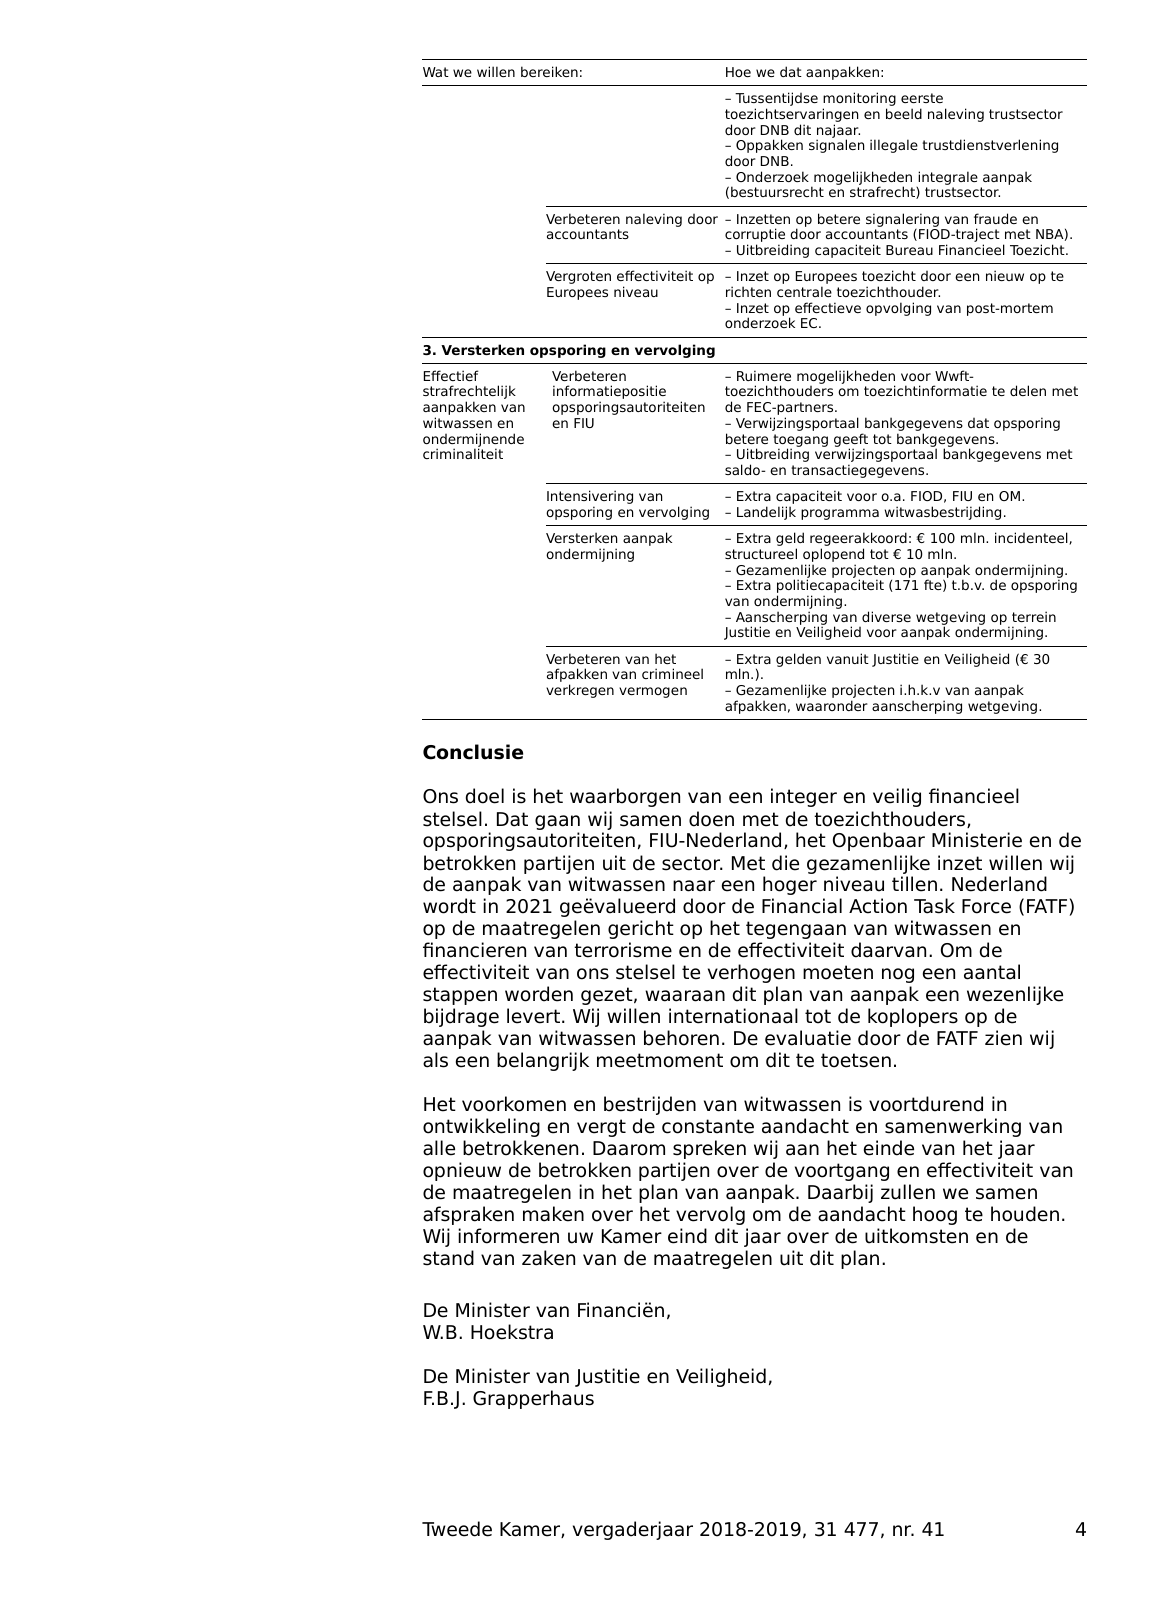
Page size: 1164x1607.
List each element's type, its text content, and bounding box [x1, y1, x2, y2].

table_cell Versterken aanpak ondermijning [546, 526, 719, 646]
table_header Hoe we dat aanpakken: [719, 60, 1087, 85]
table_cell – Extra gelden vanuit Justitie en Veiligheid (€ 30 mln.). – Gezamenlijke projecten i.h.k.v van aanpak afpakken, waaronder aanscherping wetgeving. [719, 647, 1087, 719]
table_header Wat we willen bereiken: [422, 60, 719, 85]
table_cell [422, 86, 546, 337]
table_cell – Extra geld regeerakkoord: € 100 mln. incidenteel, structureel oplopend tot € 10 mln. – Gezamenlijke projecten op aanpak ondermijning. – Extra politiecapaciteit (171 fte) t.b.v. de opsporing van ondermijning. – Aanscherping van diverse wetgeving op terrein Justitie en Veiligheid voor aanpak ondermijning. [719, 526, 1087, 646]
table_cell – Inzet op Europees toezicht door een nieuw op te richten centrale toezichthouder. – Inzet op effectieve opvolging van post-mortem onderzoek EC. [719, 264, 1087, 337]
table_cell Verbeteren naleving door accountants [546, 207, 719, 263]
text Het voorkomen en bestrijden van witwassen is voortdurend in ontwikkeling en vergt de constante aandacht en samenwerking van alle betrokkenen. Daarom spreken wij aan het einde van het jaar opnieuw de betrokken partijen over de voortgang en effectiviteit van de maatregelen in het plan van aanpak. Daarbij zullen we samen afspraken maken over het vervolg om de aandacht hoog te houden. Wij informeren uw Kamer eind dit jaar over de uitkomsten en de stand van zaken van de maatregelen uit dit plan. [422, 1094, 1087, 1270]
table_cell Verbeteren van het afpakken van crimineel verkregen vermogen [546, 647, 719, 719]
text Ons doel is het waarborgen van een integer en veilig financieel stelsel. Dat gaan wij samen doen met de toezichthouders, opsporingsautoriteiten, FIU-Nederland, het Openbaar Ministerie en de betrokken partijen uit de sector. Met die gezamenlijke inzet willen wij de aanpak van witwassen naar een hoger niveau tillen. Nederland wordt in 2021 geëvalueerd door de Financial Action Task Force (FATF) op de maatregelen gericht op het tegengaan van witwassen en financieren van terrorisme en de effectiviteit daarvan. Om de effectiviteit van ons stelsel te verhogen moeten nog een aantal stappen worden gezet, waaraan dit plan van aanpak een wezenlijke bijdrage levert. Wij willen internationaal tot de koplopers op de aanpak van witwassen behoren. De evaluatie door de FATF zien wij als een belangrijk meetmoment om dit te toetsen. [422, 786, 1087, 1072]
table_cell Vergroten effectiviteit op Europees niveau [546, 264, 719, 337]
table_cell – Tussentijdse monitoring eerste toezichtservaringen en beeld naleving trustsector door DNB dit najaar. – Oppakken signalen illegale trustdienstverlening door DNB. – Onderzoek mogelijkheden integrale aanpak (bestuursrecht en strafrecht) trustsector. [719, 86, 1087, 206]
table_cell Effectief strafrechtelijk aanpakken van witwassen en ondermijnende criminaliteit [422, 364, 546, 719]
table_cell Verbeteren informatiepositie opsporingsautoriteiten en FIU [546, 364, 719, 483]
subtitle Conclusie [422, 742, 1087, 764]
text De Minister van Justitie en Veiligheid, F.B.J. Grapperhaus [422, 1366, 1087, 1410]
table_cell 3. Versterken opsporing en vervolging [422, 338, 1087, 363]
table_cell [546, 86, 719, 206]
table_cell Intensivering van opsporing en vervolging [546, 484, 719, 525]
text De Minister van Financiën, W.B. Hoekstra [422, 1300, 1087, 1344]
table_cell – Ruimere mogelijkheden voor Wwft-toezichthouders om toezichtinformatie te delen met de FEC-partners. – Verwijzingsportaal bankgegevens dat opsporing betere toegang geeft tot bankgegevens. – Uitbreiding verwijzingsportaal bankgegevens met saldo- en transactiegegevens. [719, 364, 1087, 483]
table_cell – Inzetten op betere signalering van fraude en corruptie door accountants (FIOD-traject met NBA). – Uitbreiding capaciteit Bureau Financieel Toezicht. [719, 207, 1087, 263]
table_cell – Extra capaciteit voor o.a. FIOD, FIU en OM. – Landelijk programma witwasbestrijding. [719, 484, 1087, 525]
